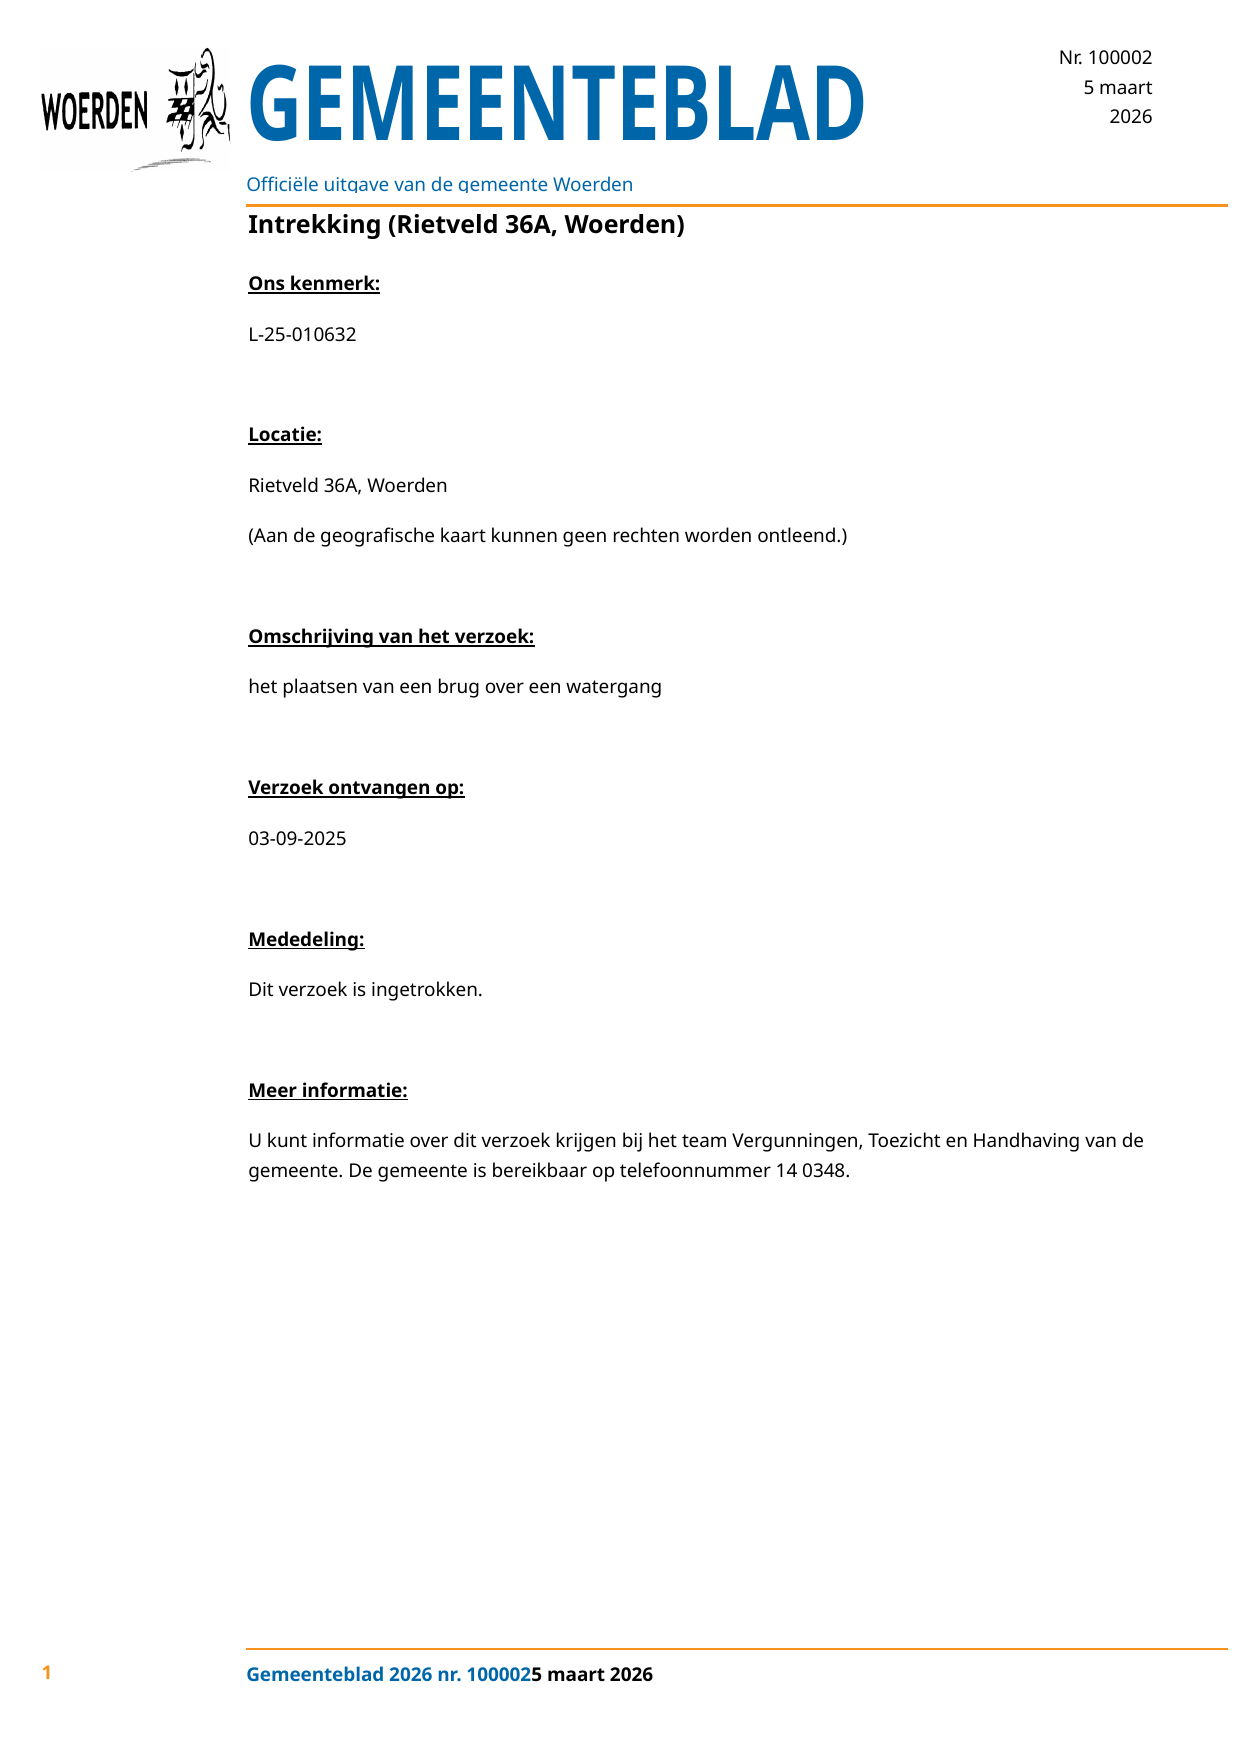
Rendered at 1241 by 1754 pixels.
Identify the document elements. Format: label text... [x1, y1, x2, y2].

text Mededeling: [248, 926, 1152, 951]
text U kunt informatie over dit verzoek krijgen bij het team Vergunningen, Toezicht en Handhaving van de gemeente. De gemeente is bereikbaar op telefoonnummer 14 0348. [248, 1127, 1152, 1183]
text Ons kenmerk: [248, 270, 1152, 296]
text Intrekking (Rietveld 36A, Woerden) [248, 207, 1152, 241]
text Meer informatie: [248, 1077, 1152, 1103]
text Locatie: [248, 422, 1152, 447]
text Verzoek ontvangen op: [248, 774, 1152, 800]
text 03-09-2025 [248, 825, 1152, 851]
picture [41, 47, 231, 172]
text het plaatsen van een brug over een watergang [248, 674, 1152, 699]
text (Aan de geografische kaart kunnen geen rechten worden ontleend.) [248, 522, 1152, 548]
text Omschrijving van het verzoek: [248, 623, 1152, 649]
text L-25-010632 [248, 321, 1152, 346]
text Dit verzoek is ingetrokken. [248, 976, 1152, 1002]
text Rietveld 36A, Woerden [248, 472, 1152, 498]
